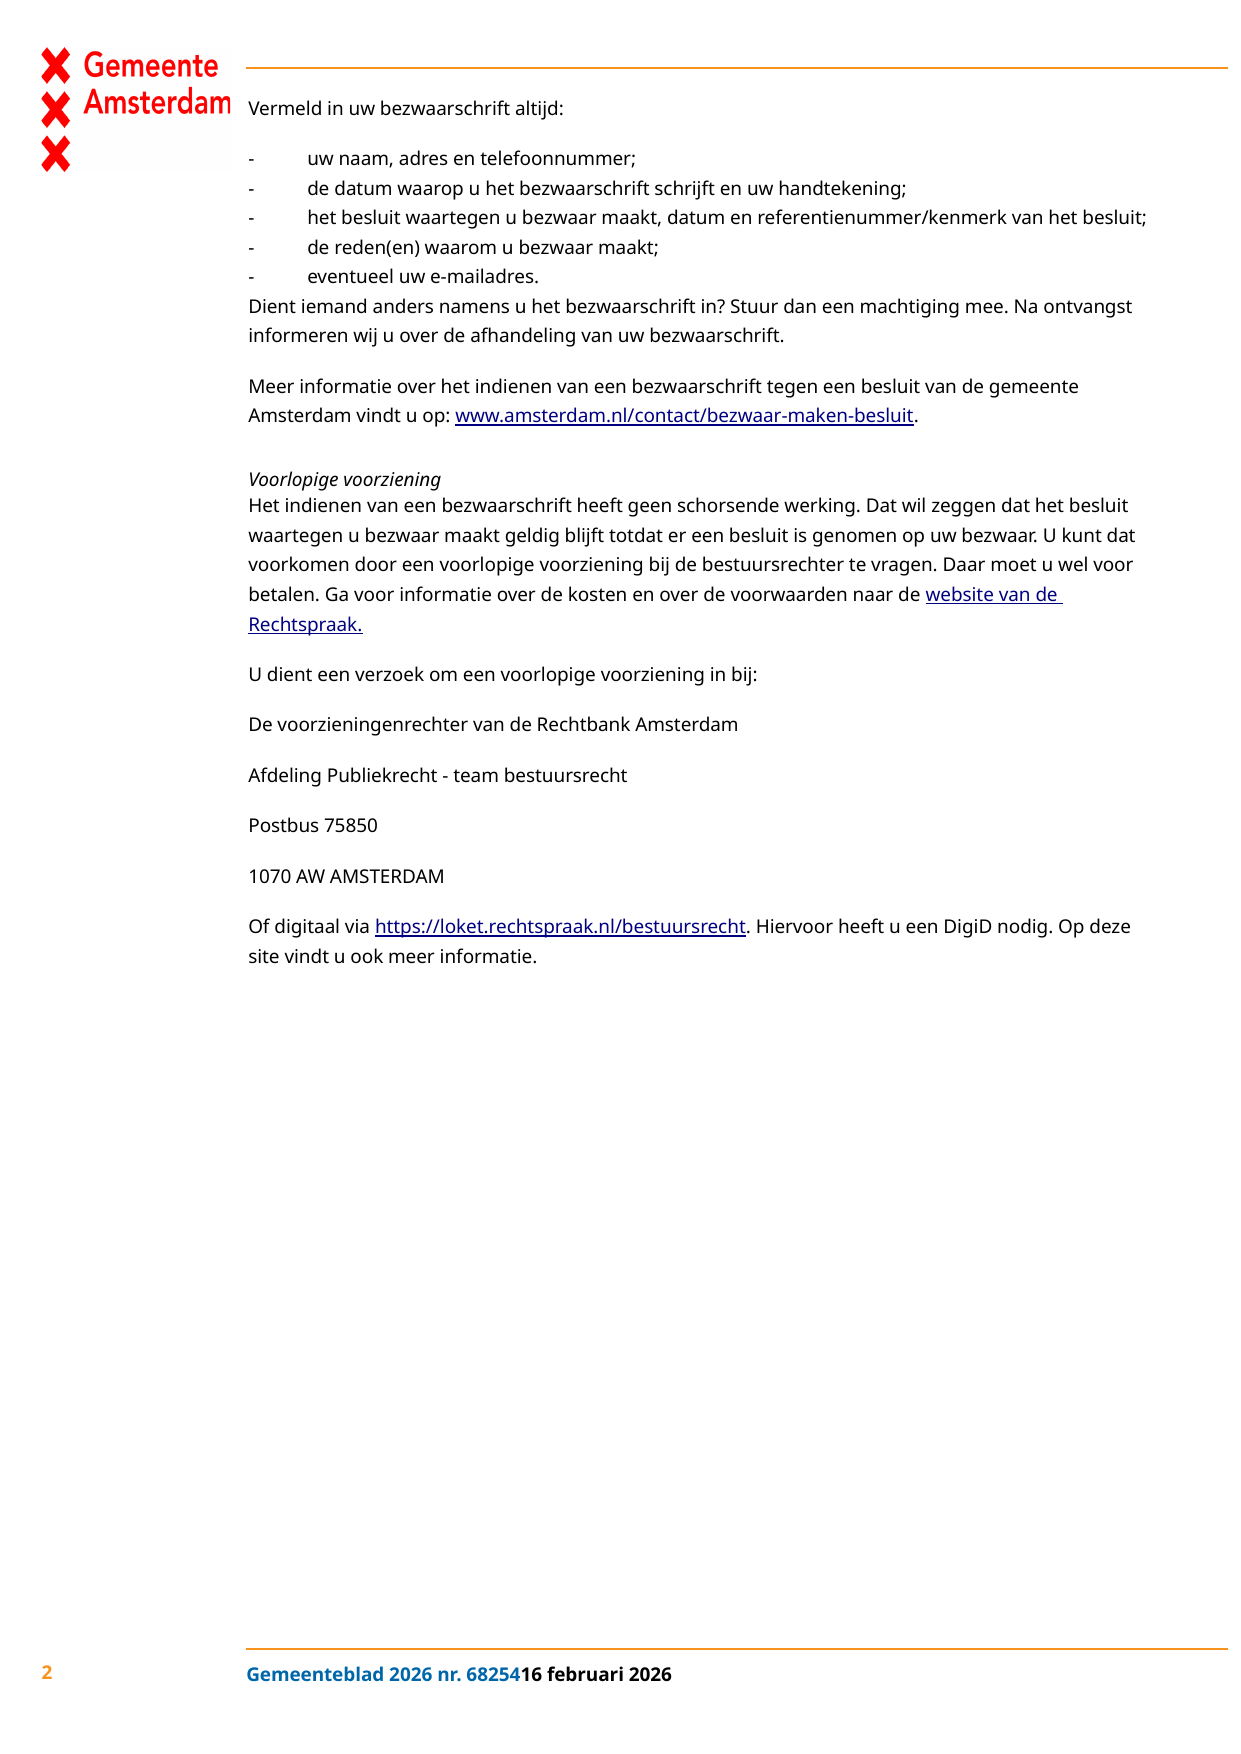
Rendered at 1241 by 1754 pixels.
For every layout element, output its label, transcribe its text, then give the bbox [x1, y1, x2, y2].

list het besluit waartegen u bezwaar maakt, datum en referentienummer/kenmerk van het besluit; [248, 204, 1152, 230]
text De voorzieningenrechter van de Rechtbank Amsterdam [248, 712, 1152, 737]
text Of digitaal via https://loket.rechtspraak.nl/bestuursrecht. Hiervoor heeft u een DigiD nodig. Op deze site vindt u ook meer informatie. [248, 913, 1152, 968]
text Afdeling Publiekrecht - team bestuursrecht [248, 762, 1152, 788]
text Vermeld in uw bezwaarschrift altijd: [248, 95, 1152, 121]
text Postbus 75850 [248, 812, 1152, 838]
list de datum waarop u het bezwaarschrift schrijft en uw handtekening; [248, 175, 1152, 201]
list uw naam, adres en telefoonnummer; [248, 145, 1152, 171]
text Het indienen van een bezwaarschrift heeft geen schorsende werking. Dat wil zeggen dat het besluit waartegen u bezwaar maakt geldig blijft totdat er een besluit is genomen op uw bezwaar. U kunt dat voorkomen door een voorlopige voorziening bij de bestuursrechter te vragen. Daar moet u wel voor betalen. Ga voor informatie over de kosten en over de voorwaarden naar de website van de Rechtspraak. [248, 492, 1152, 636]
text Meer informatie over het indienen van een bezwaarschrift tegen een besluit van de gemeente Amsterdam vindt u op: www.amsterdam.nl/contact/bezwaar-maken-besluit. [248, 373, 1152, 428]
text 1070 AW AMSTERDAM [248, 863, 1152, 888]
text Dient iemand anders namens u het bezwaarschrift in? Stuur dan een machtiging mee. Na ontvangst informeren wij u over de afhandeling van uw bezwaarschrift. [248, 293, 1152, 348]
text Voorlopige voorziening [248, 467, 1152, 492]
picture [41, 47, 231, 172]
text U dient een verzoek om een voorlopige voorziening in bij: [248, 661, 1152, 687]
list de reden(en) waarom u bezwaar maakt; [248, 234, 1152, 260]
list eventueel uw e-mailadres. [248, 263, 1152, 289]
